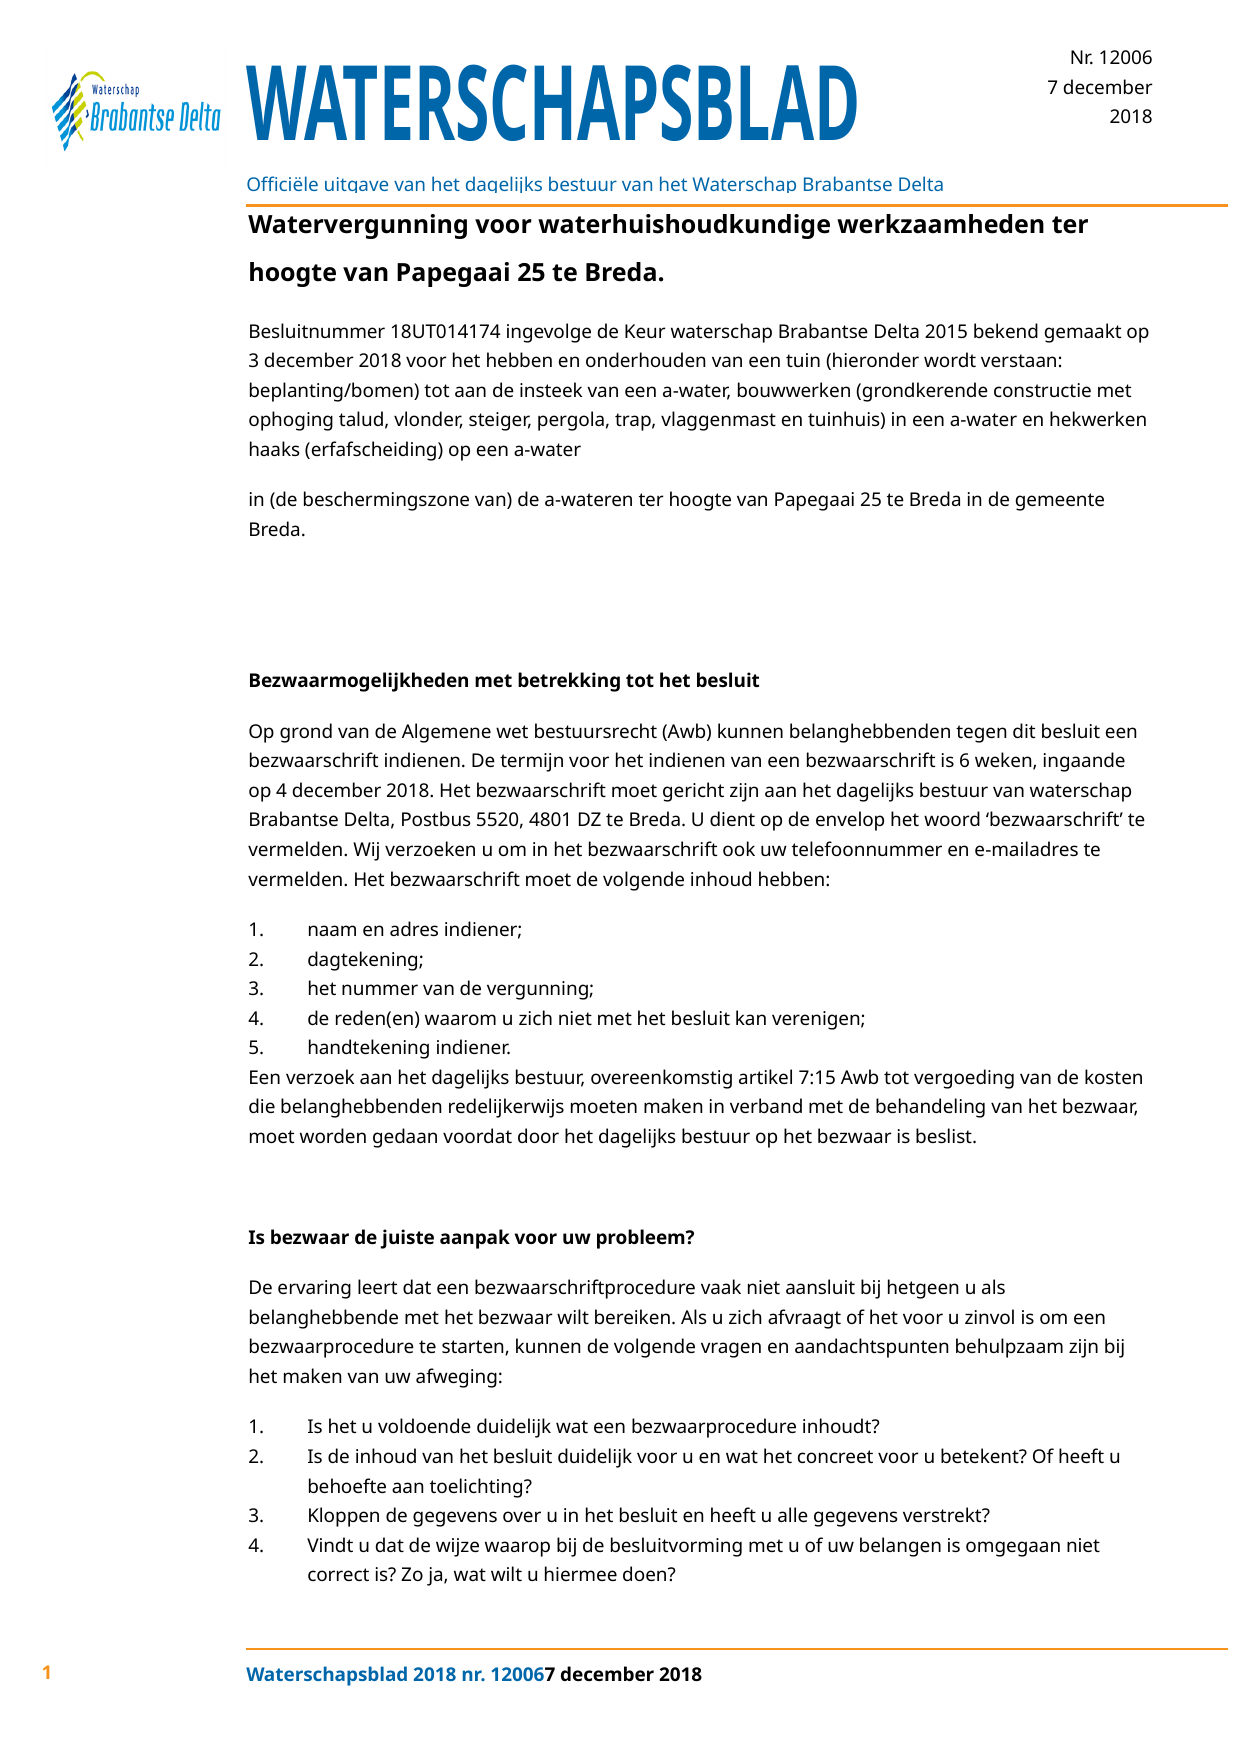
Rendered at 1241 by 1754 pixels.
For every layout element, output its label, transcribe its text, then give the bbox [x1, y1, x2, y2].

picture [41, 47, 231, 172]
text Besluitnummer 18UT014174 ingevolge de Keur waterschap Brabantse Delta 2015 bekend gemaakt op 3 december 2018 voor het hebben en onderhouden van een tuin (hieronder wordt verstaan: beplanting/bomen) tot aan de insteek van een a-water, bouwwerken (grondkerende constructie met ophoging talud, vlonder, steiger, pergola, trap, vlaggenmast en tuinhuis) in een a-water en hekwerken haaks (erfafscheiding) op een a-water [248, 318, 1152, 462]
list Is de inhoud van het besluit duidelijk voor u en wat het concreet voor u betekent? Of heeft u behoefte aan toelichting? [248, 1443, 1152, 1499]
text De ervaring leert dat een bezwaarschriftprocedure vaak niet aansluit bij hetgeen u als belanghebbende met het bezwaar wilt bereiken. Als u zich afvraagt of het voor u zinvol is om een bezwaarprocedure te starten, kunnen de volgende vragen en aandachtspunten behulpzaam zijn bij het maken van uw afweging: [248, 1274, 1152, 1389]
text Een verzoek aan het dagelijks bestuur, overeenkomstig artikel 7:15 Awb tot vergoeding van de kosten die belanghebbenden redelijkerwijs moeten maken in verband met de behandeling van het bezwaar, moet worden gedaan voordat door het dagelijks bestuur op het bezwaar is beslist. [248, 1064, 1152, 1149]
list het nummer van de vergunning; [248, 975, 1152, 1001]
list Vindt u dat de wijze waarop bij de besluitvorming met u of uw belangen is omgegaan niet correct is? Zo ja, wat wilt u hiermee doen? [248, 1532, 1152, 1587]
text Is bezwaar de juiste aanpak voor uw probleem? [248, 1224, 1152, 1250]
list handtekening indiener. [248, 1034, 1152, 1060]
text in (de beschermingszone van) de a-wateren ter hoogte van Papegaai 25 te Breda in de gemeente Breda. [248, 487, 1152, 542]
text Bezwaarmogelijkheden met betrekking tot het besluit [248, 667, 1152, 693]
text Op grond van de Algemene wet bestuursrecht (Awb) kunnen belanghebbenden tegen dit besluit een bezwaarschrift indienen. De termijn voor het indienen van een bezwaarschrift is 6 weken, ingaande op 4 december 2018. Het bezwaarschrift moet gericht zijn aan het dagelijks bestuur van waterschap Brabantse Delta, Postbus 5520, 4801 DZ te Breda. U dient op de envelop het woord ‘bezwaarschrift’ te vermelden. Wij verzoeken u om in het bezwaarschrift ook uw telefoonnummer en e‑mailadres te vermelden. Het bezwaarschrift moet de volgende inhoud hebben: [248, 718, 1152, 892]
list de reden(en) waarom u zich niet met het besluit kan verenigen; [248, 1005, 1152, 1031]
list Is het u voldoende duidelijk wat een bezwaarprocedure inhoudt? [248, 1414, 1152, 1439]
list naam en adres indiener; [248, 916, 1152, 942]
list Kloppen de gegevens over u in het besluit en heeft u alle gegevens verstrekt? [248, 1502, 1152, 1528]
text Watervergunning voor waterhuishoudkundige werkzaamheden ter hoogte van Papegaai 25 te Breda. [248, 207, 1152, 288]
list dagtekening; [248, 946, 1152, 972]
